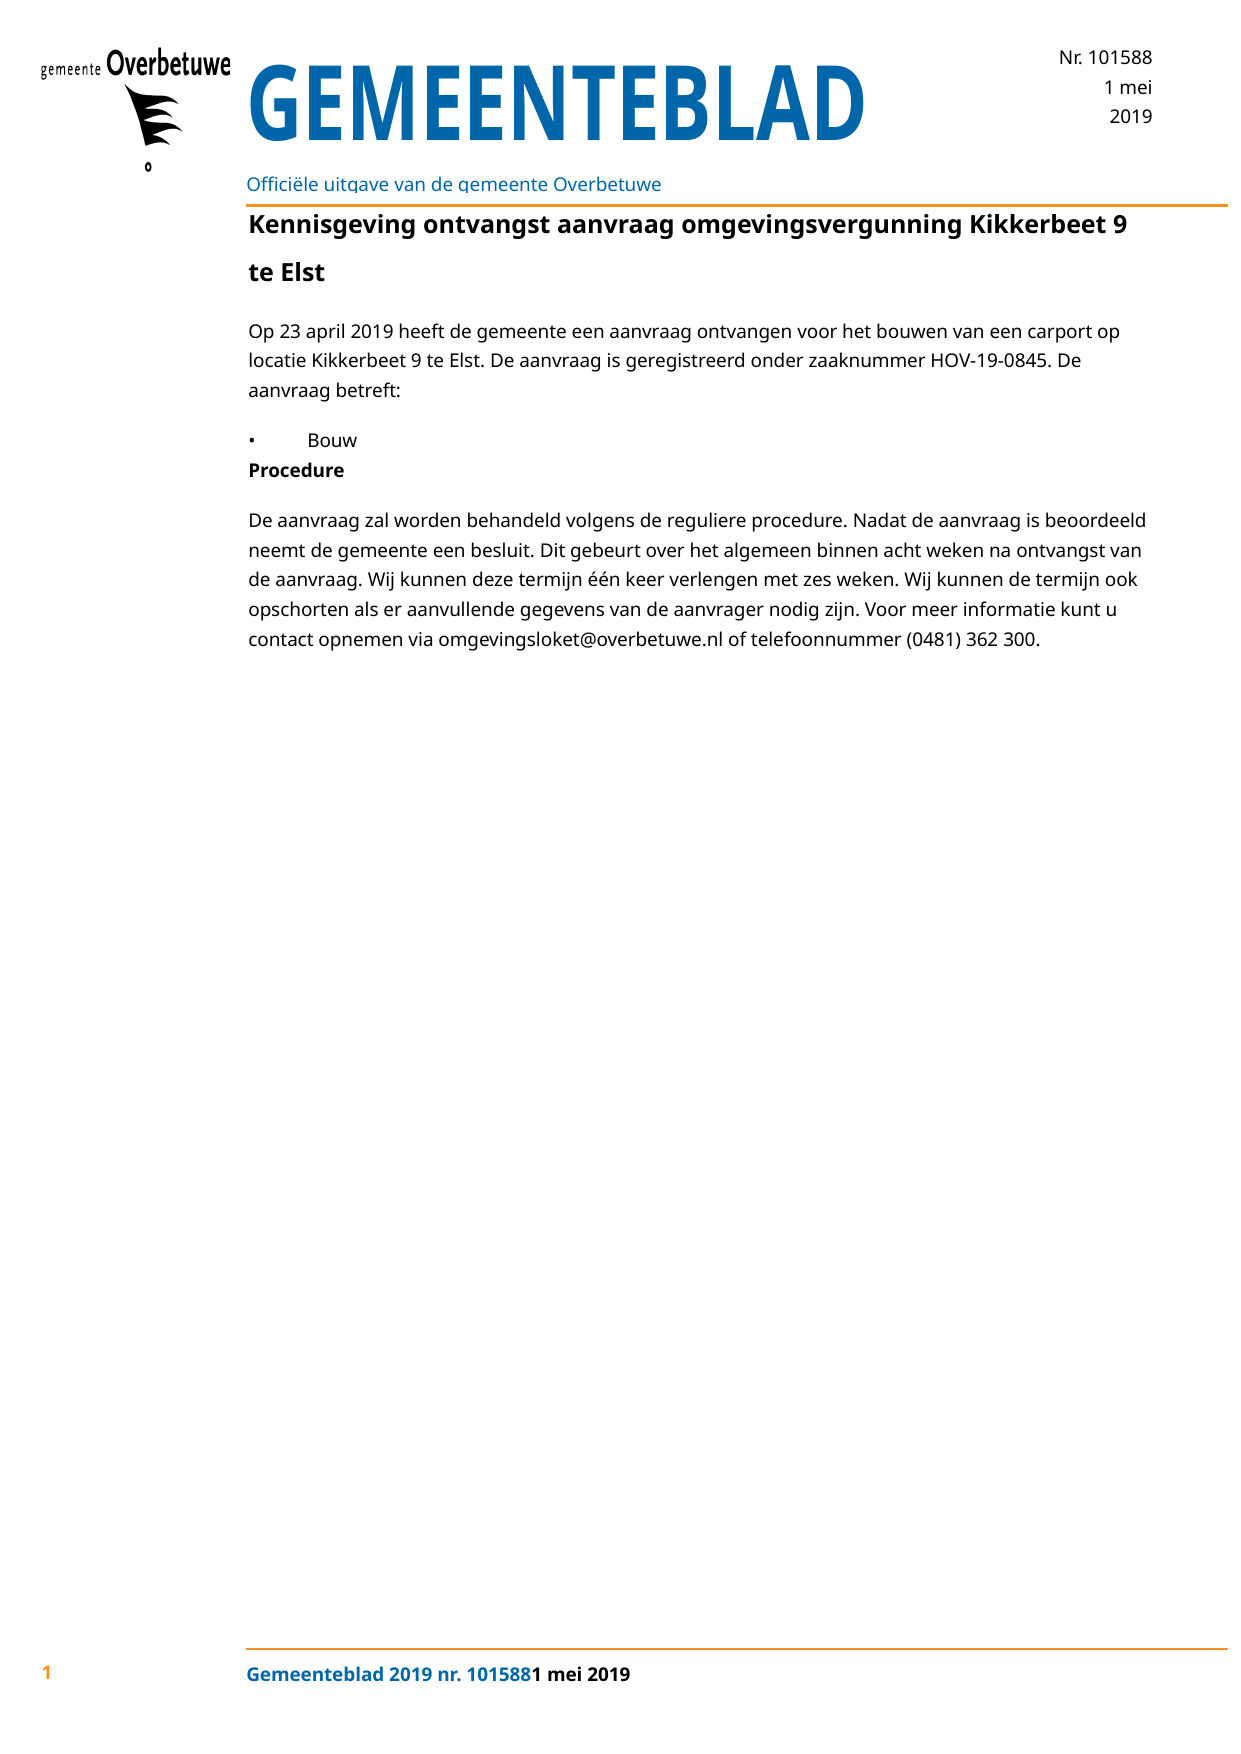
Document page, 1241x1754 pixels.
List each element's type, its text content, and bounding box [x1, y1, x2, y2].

picture [41, 47, 231, 172]
list Bouw [248, 427, 1152, 453]
text Op 23 april 2019 heeft de gemeente een aanvraag ontvangen voor het bouwen van een carport op locatie Kikkerbeet 9 te Elst. De aanvraag is geregistreerd onder zaaknummer HOV-19-0845. De aanvraag betreft: [248, 318, 1152, 403]
text Kennisgeving ontvangst aanvraag omgevingsvergunning Kikkerbeet 9 te Elst [248, 207, 1152, 288]
text Procedure [248, 457, 1152, 483]
text De aanvraag zal worden behandeld volgens de reguliere procedure. Nadat de aanvraag is beoordeeld neemt de gemeente een besluit. Dit gebeurt over het algemeen binnen acht weken na ontvangst van de aanvraag. Wij kunnen deze termijn één keer verlengen met zes weken. Wij kunnen de termijn ook opschorten als er aanvullende gegevens van de aanvrager nodig zijn. Voor meer informatie kunt u contact opnemen via omgevingsloket@overbetuwe.nl of telefoonnummer (0481) 362 300. [248, 507, 1152, 652]
